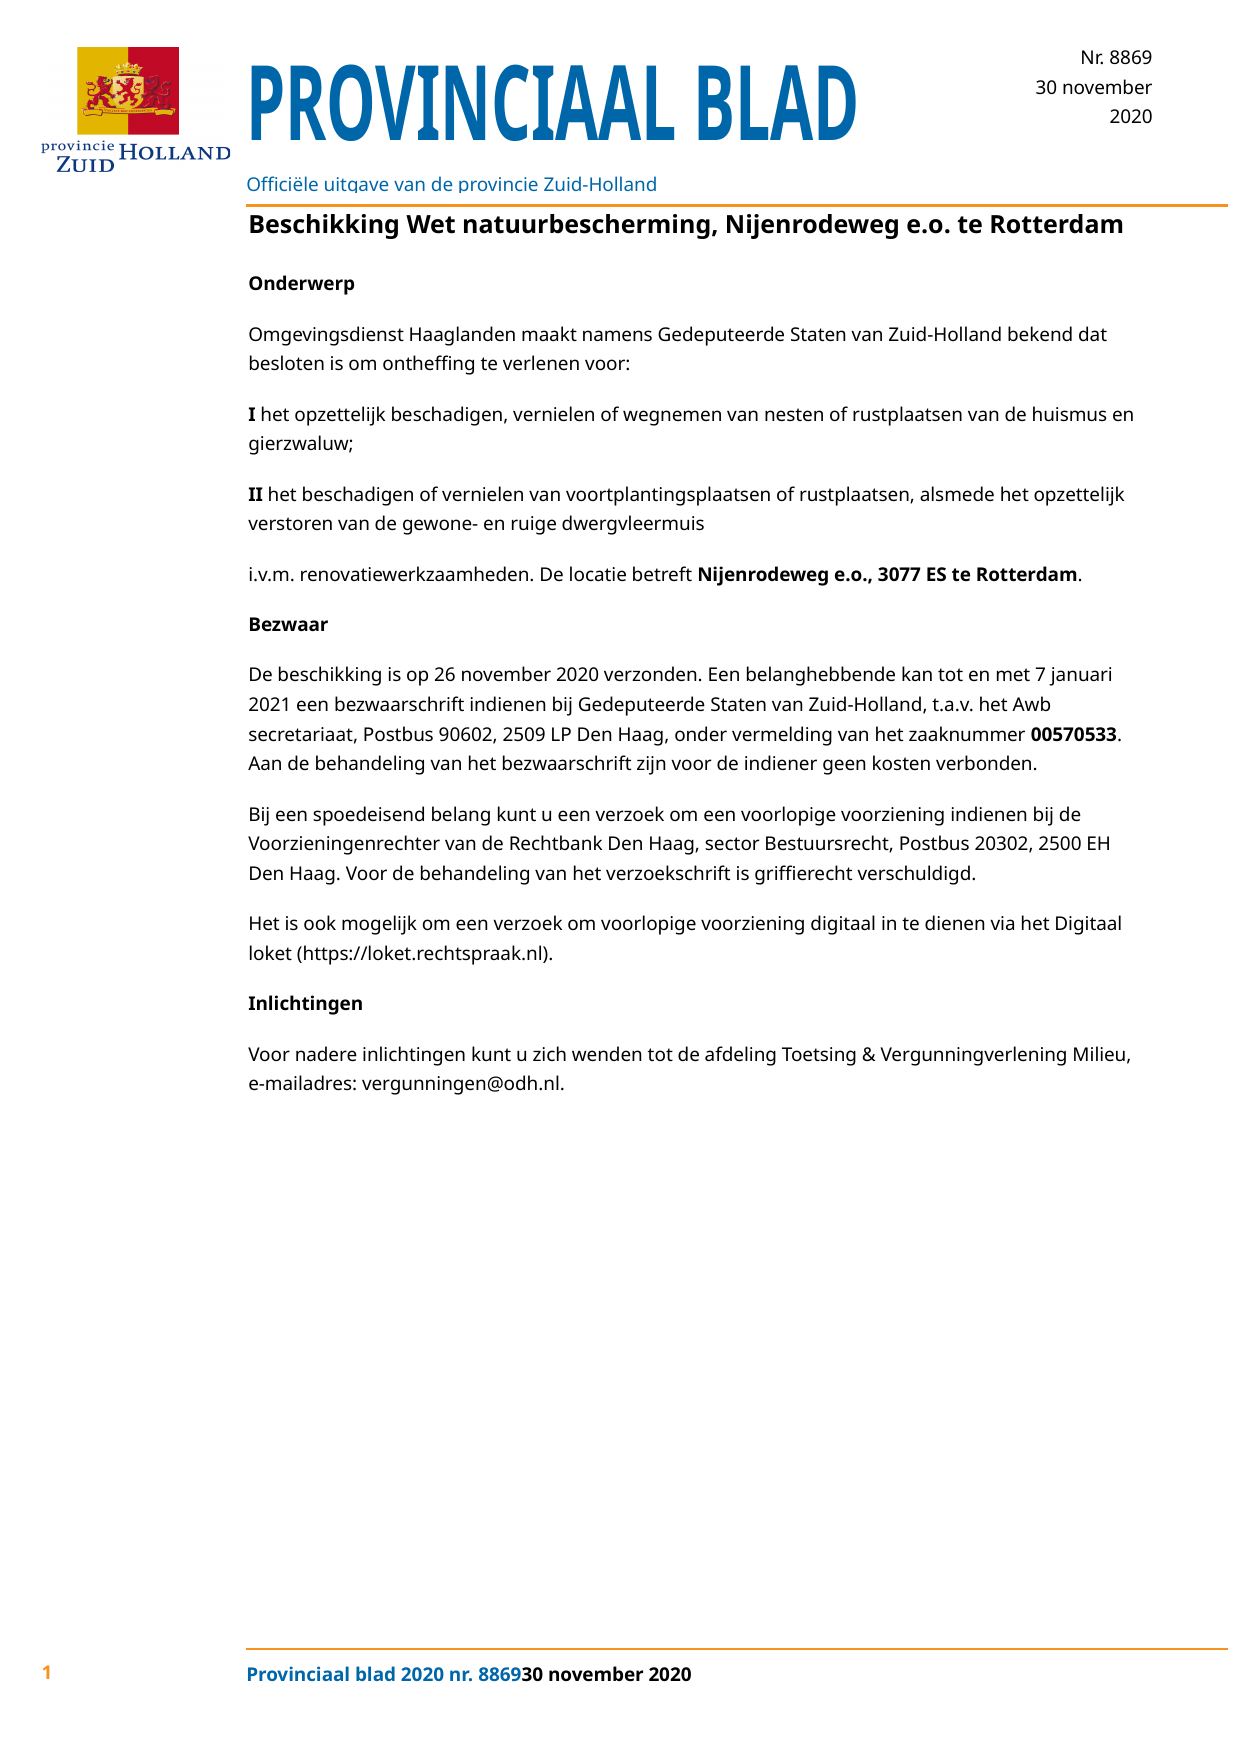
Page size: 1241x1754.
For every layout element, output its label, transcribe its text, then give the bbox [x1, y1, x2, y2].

text Onderwerp [248, 270, 1152, 296]
text Bij een spoedeisend belang kunt u een verzoek om een voorlopige voorziening indienen bij de Voorzieningenrechter van de Rechtbank Den Haag, sector Bestuursrecht, Postbus 20302, 2500 EH Den Haag. Voor de behandeling van het verzoekschrift is griffierecht verschuldigd. [248, 801, 1152, 886]
text I het opzettelijk beschadigen, vernielen of wegnemen van nesten of rustplaatsen van de huismus en gierzwaluw; [248, 401, 1152, 456]
text Bezwaar [248, 611, 1152, 637]
text II het beschadigen of vernielen van voortplantingsplaatsen of rustplaatsen, alsmede het opzettelijk verstoren van de gewone- en ruige dwergvleermuis [248, 481, 1152, 536]
text Beschikking Wet natuurbescherming, Nijenrodeweg e.o. te Rotterdam [248, 207, 1152, 241]
text Inlichtingen [248, 990, 1152, 1016]
text Omgevingsdienst Haaglanden maakt namens Gedeputeerde Staten van Zuid-Holland bekend dat besloten is om ontheffing te verlenen voor: [248, 321, 1152, 376]
text De beschikking is op 26 november 2020 verzonden. Een belanghebbende kan tot en met 7 januari 2021 een bezwaarschrift indienen bij Gedeputeerde Staten van Zuid-Holland, t.a.v. het Awb secretariaat, Postbus 90602, 2509 LP Den Haag, onder vermelding van het zaaknummer 00570533. Aan de behandeling van het bezwaarschrift zijn voor de indiener geen kosten verbonden. [248, 662, 1152, 776]
picture [41, 47, 231, 172]
text Het is ook mogelijk om een verzoek om voorlopige voorziening digitaal in te dienen via het Digitaal loket (https://loket.rechtspraak.nl). [248, 910, 1152, 966]
text Voor nadere inlichtingen kunt u zich wenden tot de afdeling Toetsing & Vergunningverlening Milieu, e-mailadres: vergunningen@odh.nl. [248, 1041, 1152, 1096]
text i.v.m. renovatiewerkzaamheden. De locatie betreft Nijenrodeweg e.o., 3077 ES te Rotterdam. [248, 561, 1152, 586]
